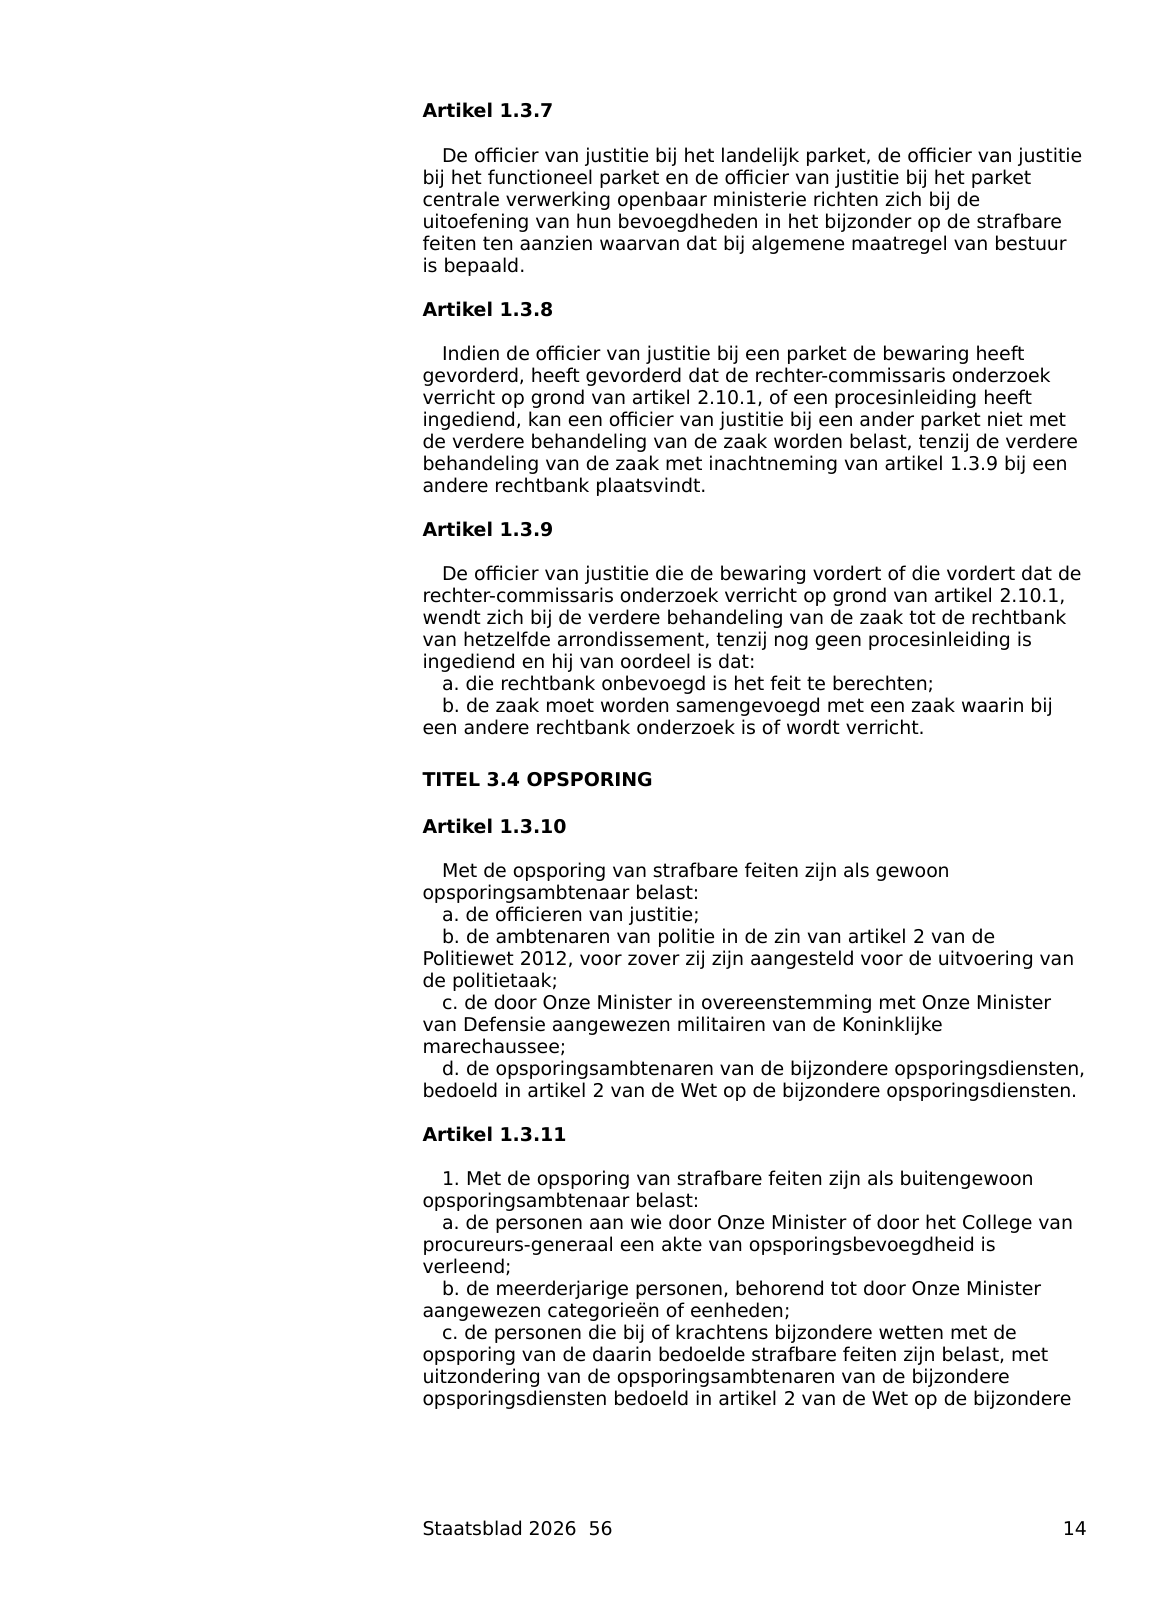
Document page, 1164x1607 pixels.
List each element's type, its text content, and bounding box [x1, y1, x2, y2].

subtitle TITEL 3.4 OPSPORING [422, 769, 1087, 791]
text d. de opsporingsambtenaren van de bijzondere opsporingsdiensten, bedoeld in artikel 2 van de Wet op de bijzondere opsporingsdiensten. [422, 1058, 1087, 1102]
text b. de zaak moet worden samengevoegd met een zaak waarin bij een andere rechtbank onderzoek is of wordt verricht. [422, 695, 1087, 739]
text a. die rechtbank onbevoegd is het feit te berechten; [422, 673, 1087, 695]
text a. de officieren van justitie; [422, 904, 1087, 926]
text c. de door Onze Minister in overeenstemming met Onze Minister van Defensie aangewezen militairen van de Koninklijke marechaussee; [422, 992, 1087, 1058]
text De officier van justitie die de bewaring vordert of die vordert dat de rechter-commissaris onderzoek verricht op grond van artikel 2.10.1, wendt zich bij de verdere behandeling van de zaak tot de rechtbank van hetzelfde arrondissement, tenzij nog geen procesinleiding is ingediend en hij van oordeel is dat: [422, 563, 1087, 673]
text 1. Met de opsporing van strafbare feiten zijn als buitengewoon opsporingsambtenaar belast: [422, 1168, 1087, 1212]
text Met de opsporing van strafbare feiten zijn als gewoon opsporingsambtenaar belast: [422, 860, 1087, 904]
text a. de personen aan wie door Onze Minister of door het College van procureurs-generaal een akte van opsporingsbevoegdheid is verleend; [422, 1212, 1087, 1278]
subtitle Artikel 1.3.8 [422, 299, 1087, 321]
text Indien de officier van justitie bij een parket de bewaring heeft gevorderd, heeft gevorderd dat de rechter-commissaris onderzoek verricht op grond van artikel 2.10.1, of een procesinleiding heeft ingediend, kan een officier van justitie bij een ander parket niet met de verdere behandeling van de zaak worden belast, tenzij de verdere behandeling van de zaak met inachtneming van artikel 1.3.9 bij een andere rechtbank plaatsvindt. [422, 343, 1087, 497]
text c. de personen die bij of krachtens bijzondere wetten met de opsporing van de daarin bedoelde strafbare feiten zijn belast, met uitzondering van de opsporingsambtenaren van de bijzondere opsporingsdiensten bedoeld in artikel 2 van de Wet op de bijzondere [422, 1322, 1087, 1410]
subtitle Artikel 1.3.10 [422, 816, 1087, 838]
subtitle Artikel 1.3.9 [422, 519, 1087, 541]
subtitle Artikel 1.3.11 [422, 1124, 1087, 1146]
subtitle Artikel 1.3.7 [422, 100, 1087, 122]
text De officier van justitie bij het landelijk parket, de officier van justitie bij het functioneel parket en de officier van justitie bij het parket centrale verwerking openbaar ministerie richten zich bij de uitoefening van hun bevoegdheden in het bijzonder op de strafbare feiten ten aanzien waarvan dat bij algemene maatregel van bestuur is bepaald. [422, 144, 1087, 276]
text b. de ambtenaren van politie in de zin van artikel 2 van de Politiewet 2012, voor zover zij zijn aangesteld voor de uitvoering van de politietaak; [422, 926, 1087, 992]
text b. de meerderjarige personen, behorend tot door Onze Minister aangewezen categorieën of eenheden; [422, 1278, 1087, 1322]
